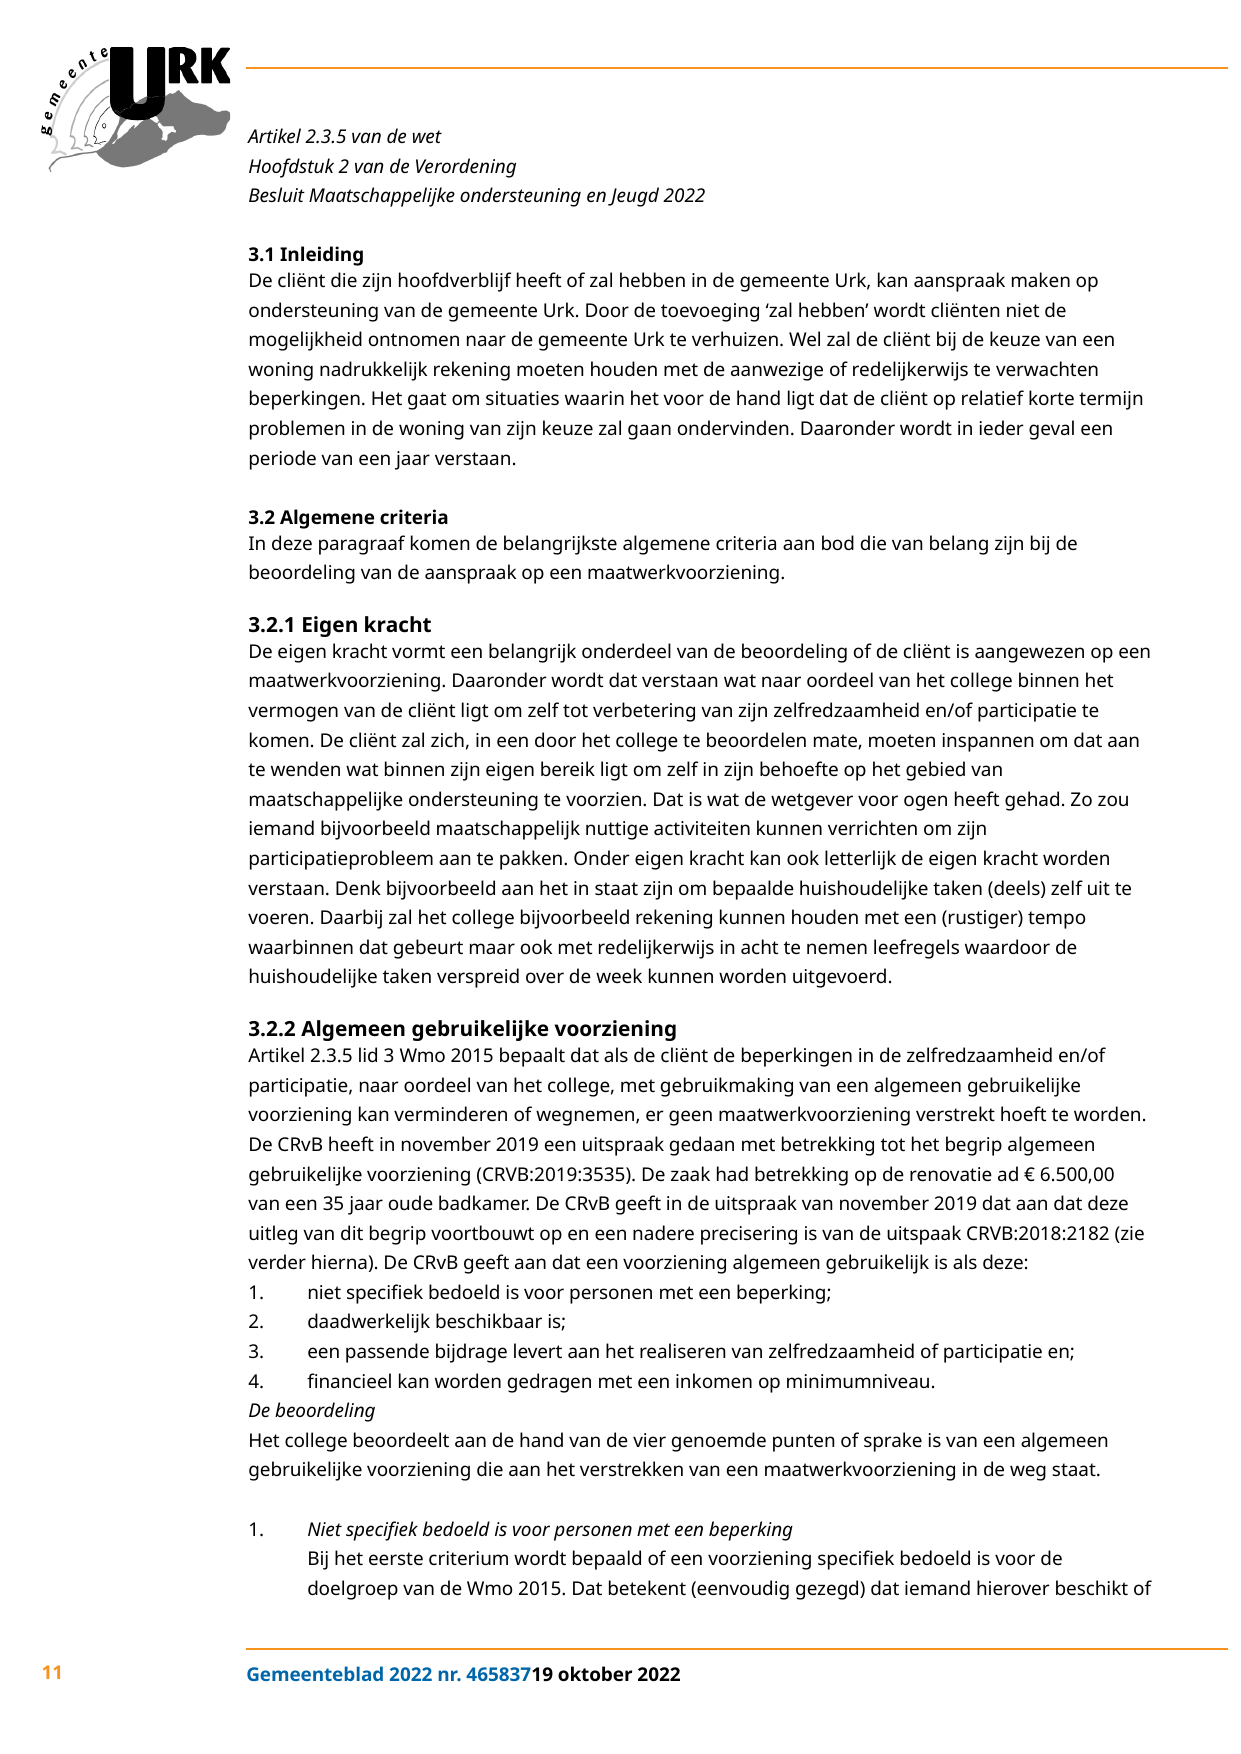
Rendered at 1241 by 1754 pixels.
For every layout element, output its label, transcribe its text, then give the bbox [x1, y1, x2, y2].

text 3.1 Inleiding [248, 242, 1152, 267]
text De eigen kracht vormt een belangrijk onderdeel van de beoordeling of de cliënt is aangewezen op een maatwerkvoorziening. Daaronder wordt dat verstaan wat naar oordeel van het college binnen het vermogen van de cliënt ligt om zelf tot verbetering van zijn zelfredzaamheid en/of participatie te komen. De cliënt zal zich, in een door het college te beoordelen mate, moeten inspannen om dat aan te wenden wat binnen zijn eigen bereik ligt om zelf in zijn behoefte op het gebied van maatschappelijke ondersteuning te voorzien. Dat is wat de wetgever voor ogen heeft gehad. Zo zou iemand bijvoorbeeld maatschappelijk nuttige activiteiten kunnen verrichten om zijn participatieprobleem aan te pakken. Onder eigen kracht kan ook letterlijk de eigen kracht worden verstaan. Denk bijvoorbeeld aan het in staat zijn om bepaalde huishoudelijke taken (deels) zelf uit te voeren. Daarbij zal het college bijvoorbeeld rekening kunnen houden met een (rustiger) tempo waarbinnen dat gebeurt maar ook met redelijkerwijs in acht te nemen leefregels waardoor de huishoudelijke taken verspreid over de week kunnen worden uitgevoerd. [248, 638, 1152, 989]
text In deze paragraaf komen de belangrijkste algemene criteria aan bod die van belang zijn bij de beoordeling van de aanspraak op een maatwerkvoorziening. [248, 530, 1152, 585]
text De beoordeling [248, 1397, 1152, 1423]
text Het college beoordeelt aan de hand van de vier genoemde punten of sprake is van een algemeen gebruikelijke voorziening die aan het verstrekken van een maatwerkvoorziening in de weg staat. [248, 1427, 1152, 1482]
text Besluit Maatschappelijke ondersteuning en Jeugd 2022 [248, 182, 1152, 208]
text 3.2.1 Eigen kracht [248, 610, 1152, 638]
text De cliënt die zijn hoofdverblijf heeft of zal hebben in de gemeente Urk, kan aanspraak maken op ondersteuning van de gemeente Urk. Door de toevoeging ‘zal hebben’ wordt cliënten niet de mogelijkheid ontnomen naar de gemeente Urk te verhuizen. Wel zal de cliënt bij de keuze van een woning nadrukkelijk rekening moeten houden met de aanwezige of redelijkerwijs te verwachten beperkingen. Het gaat om situaties waarin het voor de hand ligt dat de cliënt op relatief korte termijn problemen in de woning van zijn keuze zal gaan ondervinden. Daaronder wordt in ieder geval een periode van een jaar verstaan. [248, 267, 1152, 471]
list daadwerkelijk beschikbaar is; [248, 1309, 1152, 1334]
list niet specifiek bedoeld is voor personen met een beperking; [248, 1279, 1152, 1305]
list financieel kan worden gedragen met een inkomen op minimumniveau. [248, 1368, 1152, 1393]
text Artikel 2.3.5 lid 3 Wmo 2015 bepaalt dat als de cliënt de beperkingen in de zelfredzaamheid en/of participatie, naar oordeel van het college, met gebruikmaking van een algemeen gebruikelijke voorziening kan verminderen of wegnemen, er geen maatwerkvoorziening verstrekt hoeft te worden. De CRvB heeft in november 2019 een uitspraak gedaan met betrekking tot het begrip algemeen gebruikelijke voorziening (CRVB:2019:3535). De zaak had betrekking op de renovatie ad € 6.500,00 van een 35 jaar oude badkamer. De CRvB geeft in de uitspraak van november 2019 dat aan dat deze uitleg van dit begrip voortbouwt op en een nadere precisering is van de uitspaak CRVB:2018:2182 (zie verder hierna). De CRvB geeft aan dat een voorziening algemeen gebruikelijk is als deze: [248, 1042, 1152, 1275]
list Bij het eerste criterium wordt bepaald of een voorziening specifiek bedoeld is voor de doelgroep van de Wmo 2015. Dat betekent (eenvoudig gezegd) dat iemand hierover beschikt of [248, 1545, 1152, 1601]
text 3.2 Algemene criteria [248, 504, 1152, 530]
text Hoofdstuk 2 van de Verordening [248, 153, 1152, 178]
list Niet specifiek bedoeld is voor personen met een beperking [248, 1516, 1152, 1541]
text Artikel 2.3.5 van de wet [248, 123, 1152, 149]
list een passende bijdrage levert aan het realiseren van zelfredzaamheid of participatie en; [248, 1338, 1152, 1364]
picture [41, 47, 231, 172]
text 3.2.2 Algemeen gebruikelijke voorziening [248, 1014, 1152, 1042]
